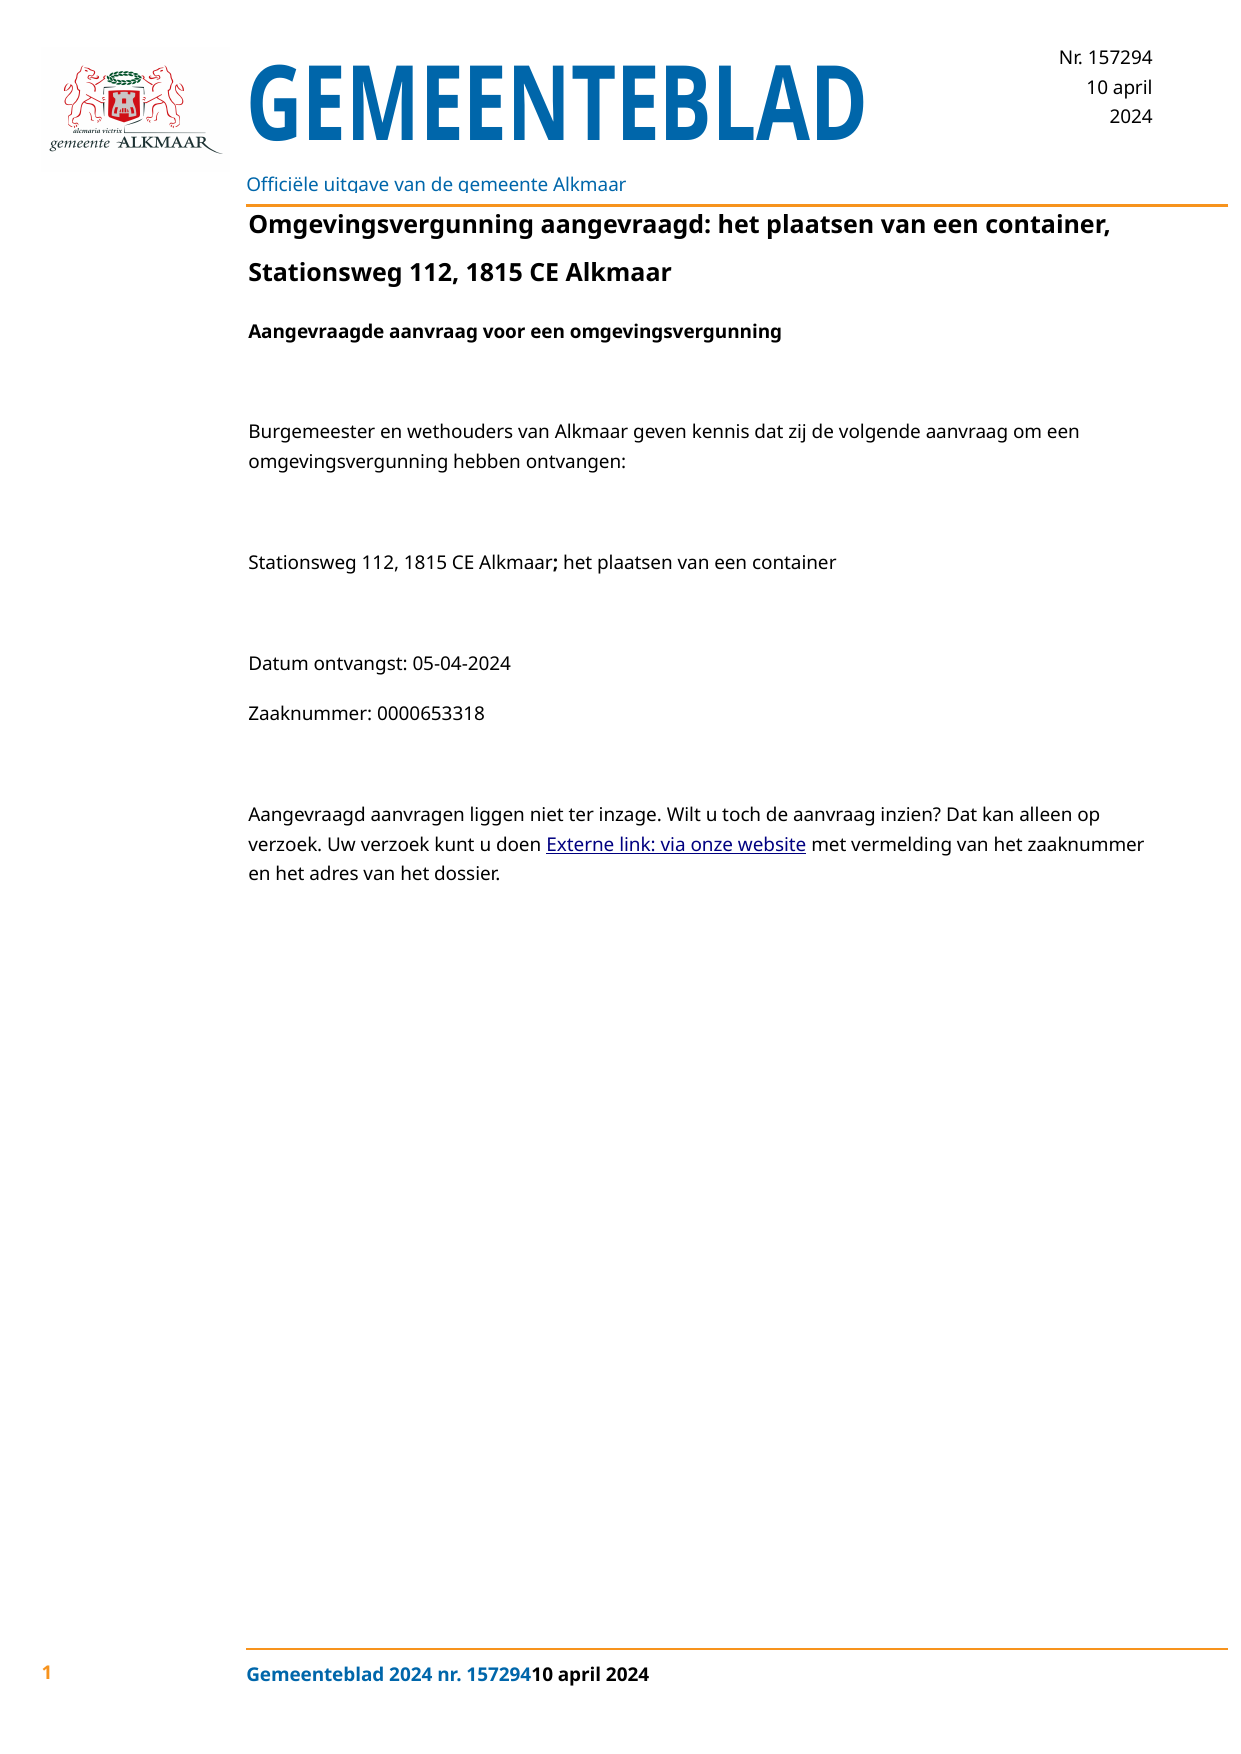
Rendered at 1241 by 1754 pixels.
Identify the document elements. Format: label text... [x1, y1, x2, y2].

text Zaaknummer: 0000653318 [248, 700, 1152, 726]
text Burgemeester en wethouders van Alkmaar geven kennis dat zij de volgende aanvraag om een omgevingsvergunning hebben ontvangen: [248, 419, 1152, 474]
text Aangevraagde aanvraag voor een omgevingsvergunning [248, 318, 1152, 344]
text Datum ontvangst: 05-04-2024 [248, 650, 1152, 676]
text Omgevingsvergunning aangevraagd: het plaatsen van een container, Stationsweg 112, 1815 CE Alkmaar [248, 207, 1152, 288]
text Aangevraagd aanvragen liggen niet ter inzage. Wilt u toch de aanvraag inzien? Dat kan alleen op verzoek. Uw verzoek kunt u doen Externe link: via onze website met vermelding van het zaaknummer en het adres van het dossier. [248, 801, 1152, 886]
picture [41, 47, 231, 172]
text Stationsweg 112, 1815 CE Alkmaar; het plaatsen van een container [248, 549, 1152, 575]
